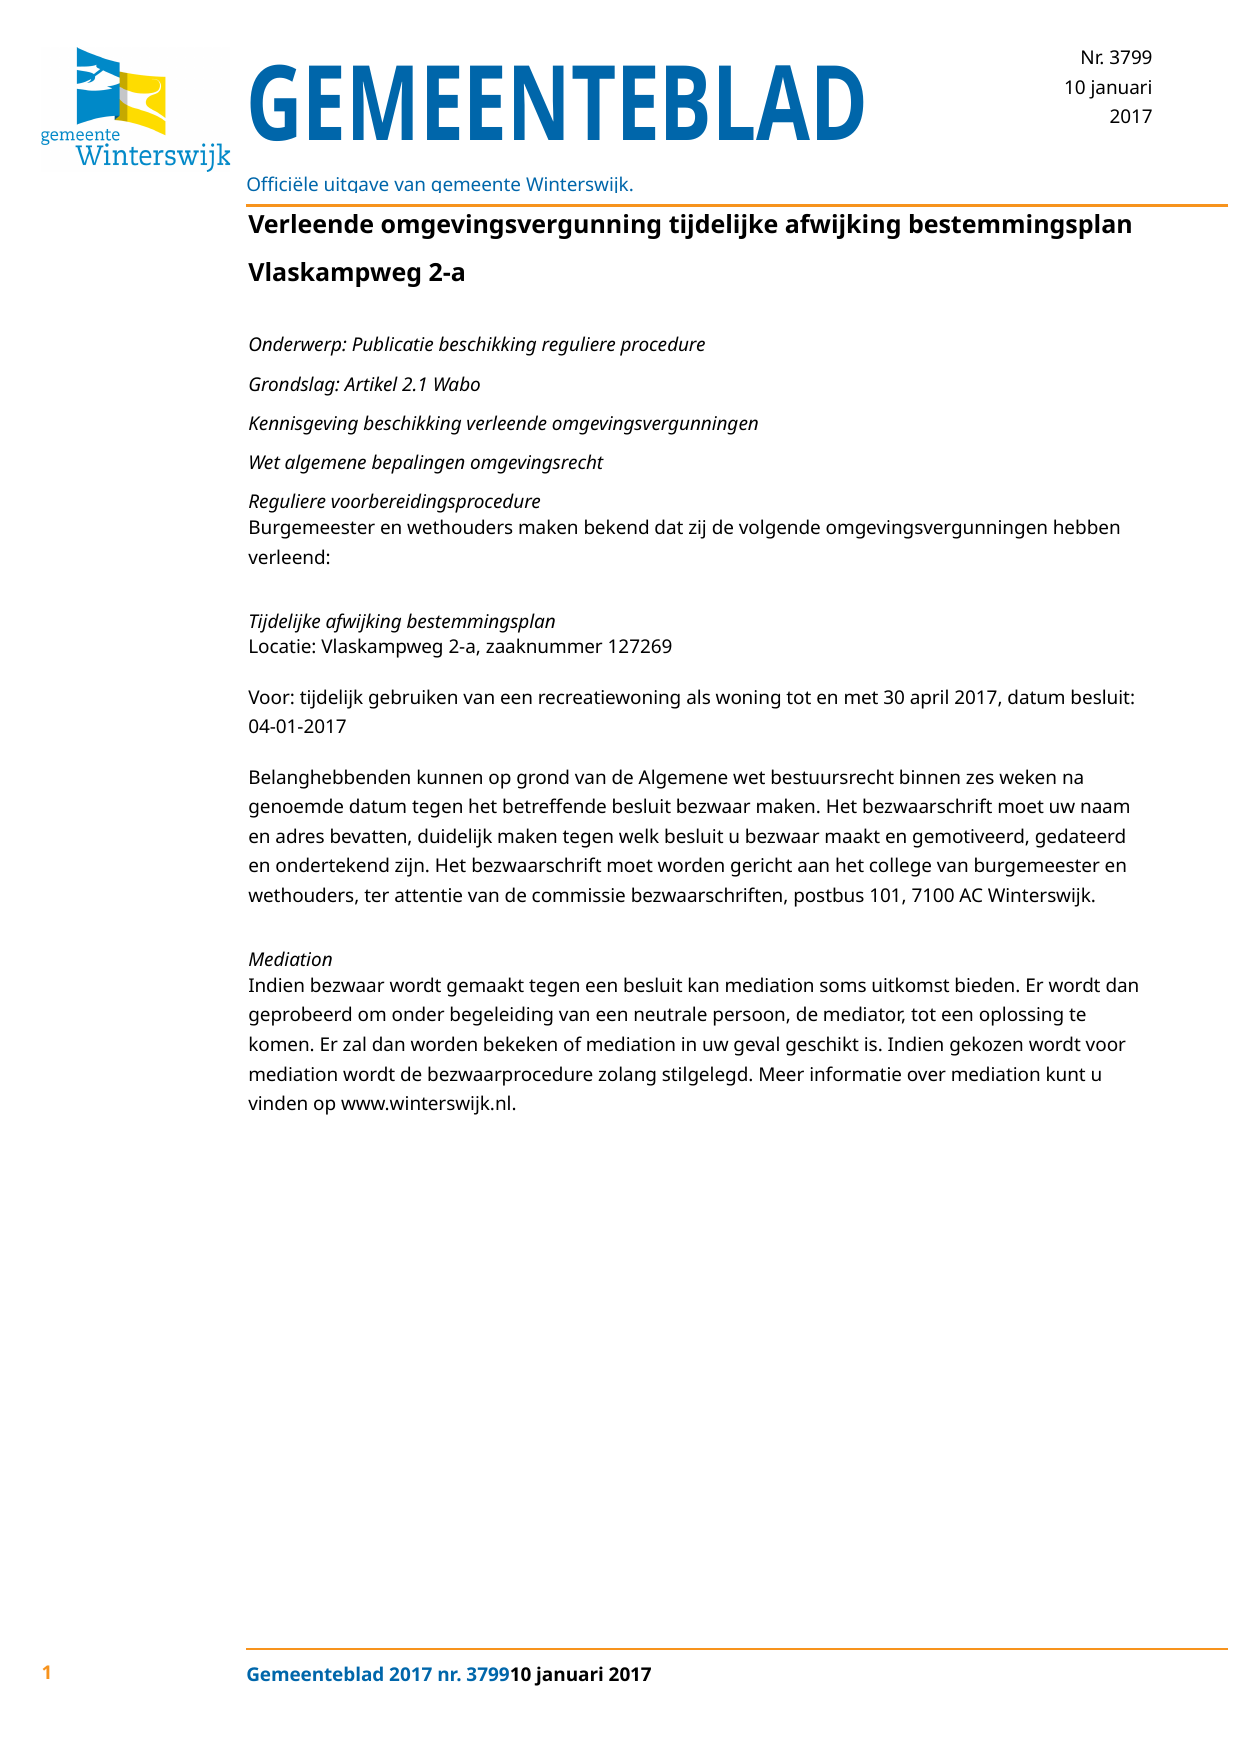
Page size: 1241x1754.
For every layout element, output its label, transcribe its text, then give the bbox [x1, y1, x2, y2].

picture [41, 47, 231, 172]
text Mediation [248, 946, 1152, 972]
text Tijdelijke afwijking bestemmingsplan [248, 608, 1152, 633]
text Verleende omgevingsvergunning tijdelijke afwijking bestemmingsplan Vlaskampweg 2-a [248, 207, 1152, 288]
picture [225, 153, 231, 162]
text Kennisgeving beschikking verleende omgevingsvergunningen [248, 410, 1152, 436]
text Wet algemene bepalingen omgevingsrecht [248, 449, 1152, 475]
text Voor: tijdelijk gebruiken van een recreatiewoning als woning tot en met 30 april 2017, datum besluit: 04-01-2017 [248, 684, 1152, 739]
text Indien bezwaar wordt gemaakt tegen een besluit kan mediation soms uitkomst bieden. Er wordt dan geprobeerd om onder begeleiding van een neutrale persoon, de mediator, tot een oplossing te komen. Er zal dan worden bekeken of mediation in uw geval geschikt is. Indien gekozen wordt voor mediation wordt de bezwaarprocedure zolang stilgelegd. Meer informatie over mediation kunt u vinden op www.winterswijk.nl. [248, 972, 1152, 1116]
text Reguliere voorbereidingsprocedure [248, 488, 1152, 514]
text Burgemeester en wethouders maken bekend dat zij de volgende omgevingsvergunningen hebben verleend: [248, 514, 1152, 569]
text Belanghebbenden kunnen op grond van de Algemene wet bestuursrecht binnen zes weken na genoemde datum tegen het betreffende besluit bezwaar maken. Het bezwaarschrift moet uw naam en adres bevatten, duidelijk maken tegen welk besluit u bezwaar maakt en gemotiveerd, gedateerd en ondertekend zijn. Het bezwaarschrift moet worden gericht aan het college van burgemeester en wethouders, ter attentie van de commissie bezwaarschriften, postbus 101, 7100 AC Winterswijk. [248, 764, 1152, 908]
text Locatie: Vlaskampweg 2-a, zaaknummer 127269 [248, 633, 1152, 659]
text Grondslag: Artikel 2.1 Wabo [248, 371, 1152, 396]
text Onderwerp: Publicatie beschikking reguliere procedure [248, 331, 1152, 357]
